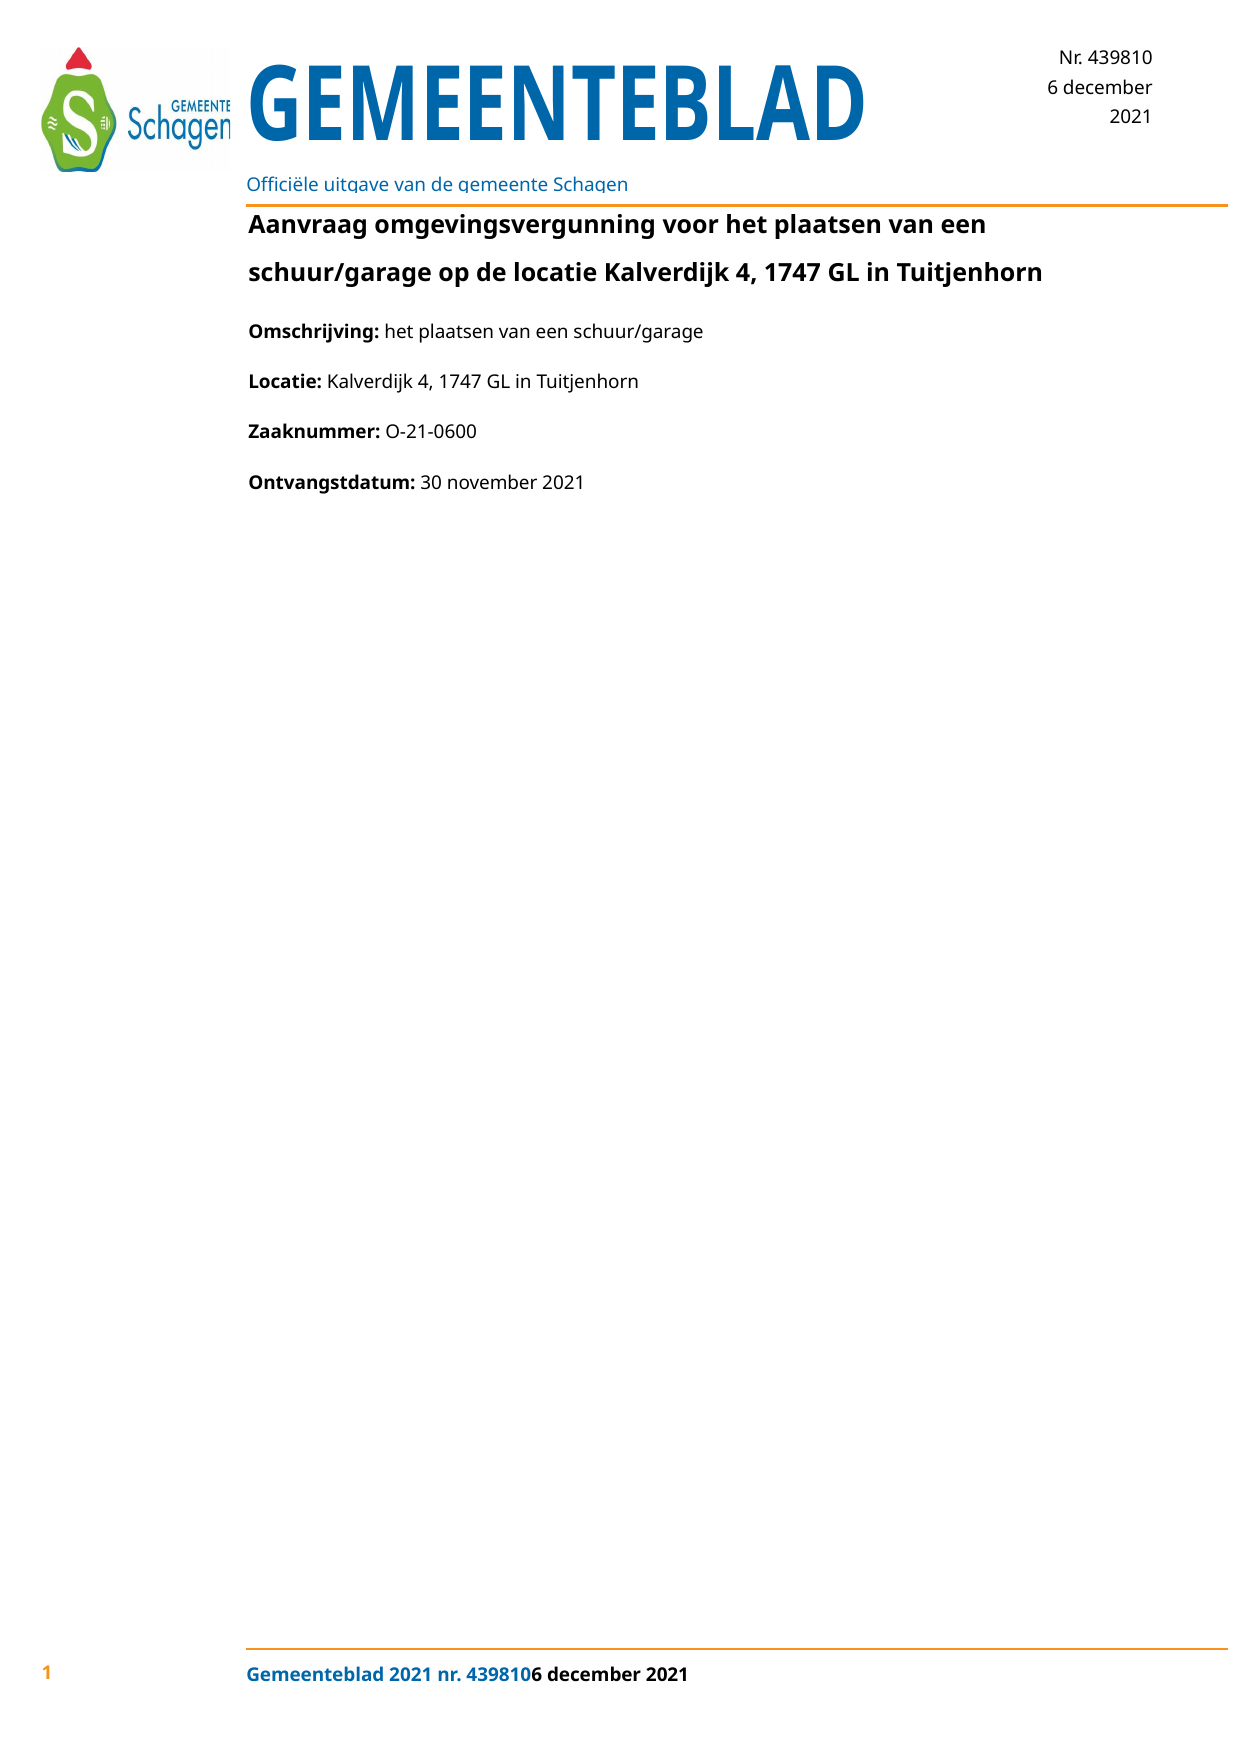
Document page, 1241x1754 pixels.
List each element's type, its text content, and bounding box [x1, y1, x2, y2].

text Aanvraag omgevingsvergunning voor het plaatsen van een schuur/garage op de locatie Kalverdijk 4, 1747 GL in Tuitjenhorn [248, 207, 1152, 288]
picture [41, 47, 231, 172]
text Omschrijving: het plaatsen van een schuur/garage [248, 318, 1152, 344]
text Zaaknummer: O-21-0600 [248, 419, 1152, 444]
text Locatie: Kalverdijk 4, 1747 GL in Tuitjenhorn [248, 368, 1152, 394]
text Ontvangstdatum: 30 november 2021 [248, 469, 1152, 495]
